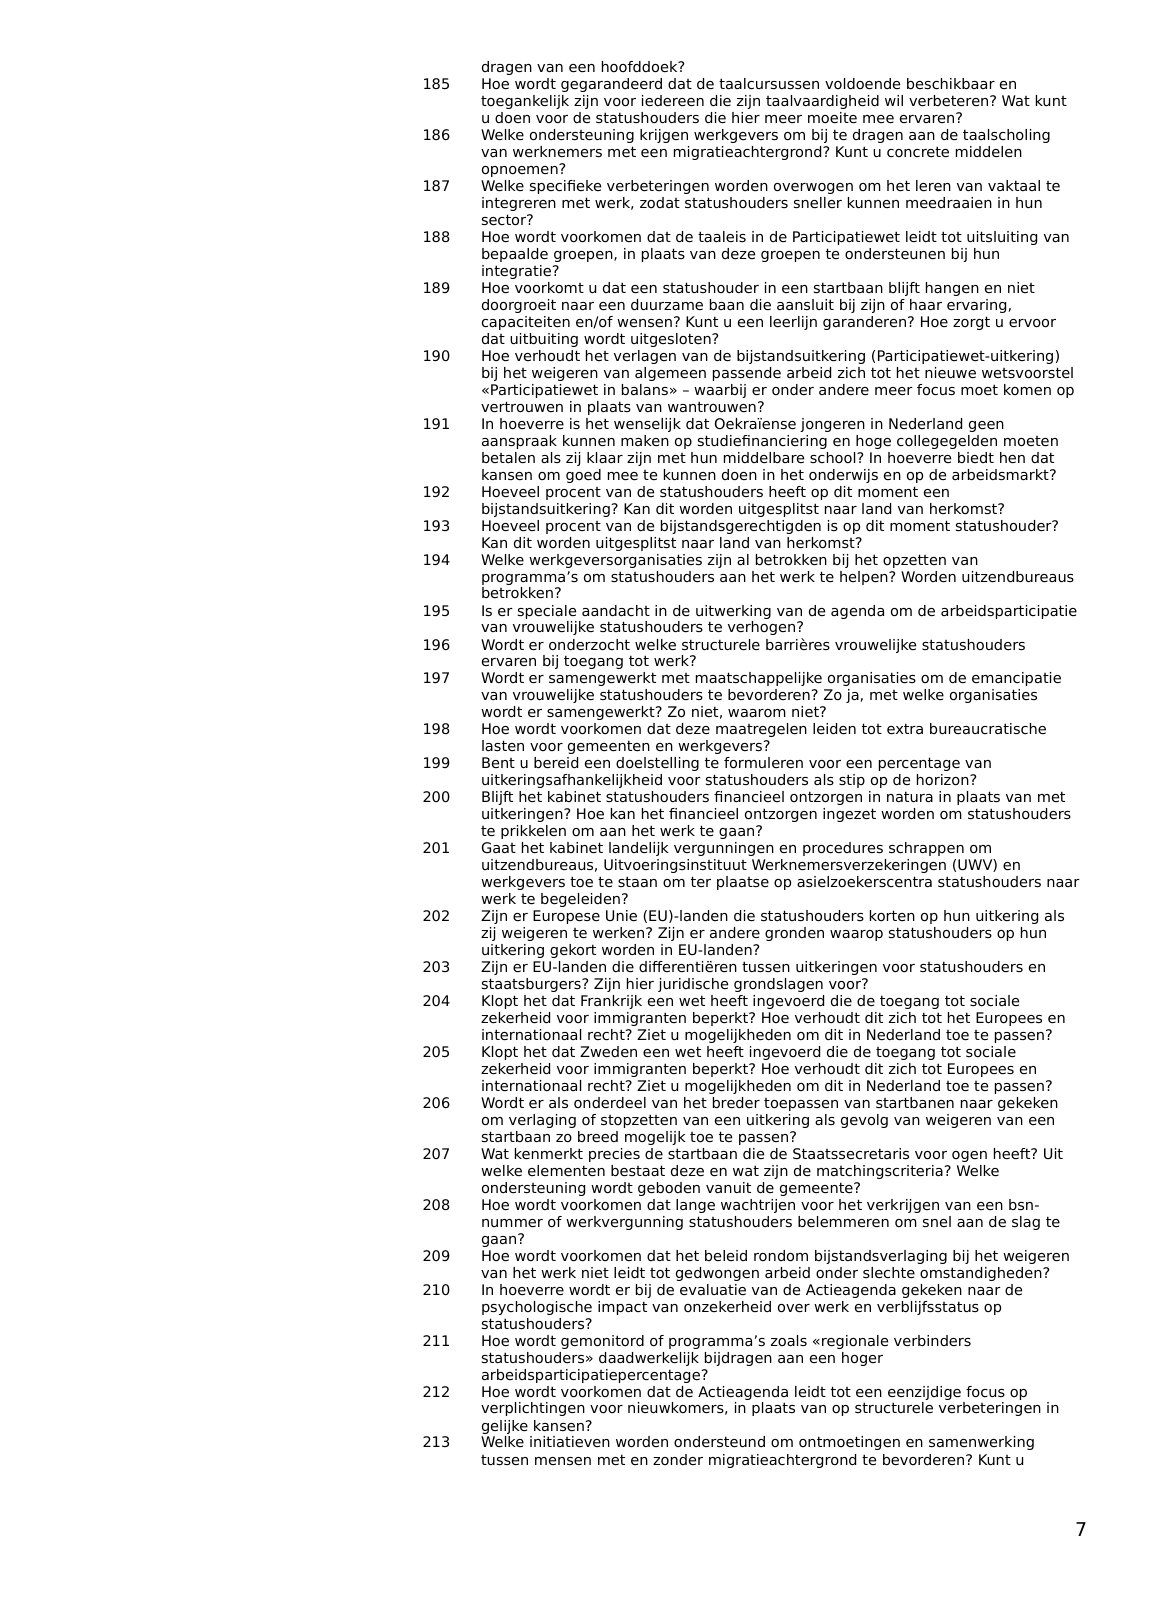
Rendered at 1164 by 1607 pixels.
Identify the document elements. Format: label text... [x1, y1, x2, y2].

table_cell 191 [422, 416, 475, 483]
table_cell Klopt het dat Zweden een wet heeft ingevoerd die de toegang tot sociale zekerheid voor immigranten beperkt? Hoe verhoudt dit zich tot Europees en internationaal recht? Ziet u mogelijkheden om dit in Nederland toe te passen? [475, 1044, 1087, 1095]
table_cell 202 [422, 908, 475, 959]
table_cell In hoeverre wordt er bij de evaluatie van de Actieagenda gekeken naar de psychologische impact van onzekerheid over werk en verblijfsstatus op statushouders? [475, 1282, 1087, 1332]
table_cell Hoe wordt voorkomen dat deze maatregelen leiden tot extra bureaucratische lasten voor gemeenten en werkgevers? [475, 721, 1087, 755]
table_cell 193 [422, 518, 475, 551]
table_cell Hoe wordt gegarandeerd dat de taalcursussen voldoende beschikbaar en toegankelijk zijn voor iedereen die zijn taalvaardigheid wil verbeteren? Wat kunt u doen voor de statushouders die hier meer moeite mee ervaren? [475, 76, 1087, 127]
table_cell 196 [422, 636, 475, 670]
table_cell 209 [422, 1248, 475, 1282]
table_cell Bent u bereid een doelstelling te formuleren voor een percentage van uitkeringsafhankelijkheid voor statushouders als stip op de horizon? [475, 755, 1087, 789]
table_cell Hoe wordt voorkomen dat het beleid rondom bijstandsverlaging bij het weigeren van het werk niet leidt tot gedwongen arbeid onder slechte omstandigheden? [475, 1248, 1087, 1282]
table_cell 195 [422, 603, 475, 636]
table_cell 206 [422, 1095, 475, 1146]
table_cell Hoe voorkomt u dat een statushouder in een startbaan blijft hangen en niet doorgroeit naar een duurzame baan die aansluit bij zijn of haar ervaring, capaciteiten en/of wensen? Kunt u een leerlijn garanderen? Hoe zorgt u ervoor dat uitbuiting wordt uitgesloten? [475, 280, 1087, 348]
table_cell Gaat het kabinet landelijk vergunningen en procedures schrappen om uitzendbureaus, Uitvoeringsinstituut Werknemersverzekeringen (UWV) en werkgevers toe te staan om ter plaatse op asielzoekerscentra statushouders naar werk te begeleiden? [475, 840, 1087, 908]
table_cell 200 [422, 789, 475, 840]
table_cell Blijft het kabinet statushouders financieel ontzorgen in natura in plaats van met uitkeringen? Hoe kan het financieel ontzorgen ingezet worden om statushouders te prikkelen om aan het werk te gaan? [475, 789, 1087, 840]
table_cell Hoeveel procent van de statushouders heeft op dit moment een bijstandsuitkering? Kan dit worden uitgesplitst naar land van herkomst? [475, 484, 1087, 517]
table_cell [422, 59, 475, 76]
table_cell 204 [422, 993, 475, 1044]
table_cell Welke werkgeversorganisaties zijn al betrokken bij het opzetten van programma’s om statushouders aan het werk te helpen? Worden uitzendbureaus betrokken? [475, 551, 1087, 602]
table_cell 198 [422, 721, 475, 755]
table_cell In hoeverre is het wenselijk dat Oekraïense jongeren in Nederland geen aanspraak kunnen maken op studiefinanciering en hoge collegegelden moeten betalen als zij klaar zijn met hun middelbare school? In hoeverre biedt hen dat kansen om goed mee te kunnen doen in het onderwijs en op de arbeidsmarkt? [475, 416, 1087, 483]
table_cell Hoe verhoudt het verlagen van de bijstandsuitkering (Participatiewet-uitkering) bij het weigeren van algemeen passende arbeid zich tot het nieuwe wetsvoorstel «Participatiewet in balans» – waarbij er onder andere meer focus moet komen op vertrouwen in plaats van wantrouwen? [475, 348, 1087, 416]
table_cell Welke specifieke verbeteringen worden overwogen om het leren van vaktaal te integreren met werk, zodat statushouders sneller kunnen meedraaien in hun sector? [475, 178, 1087, 229]
table_cell 203 [422, 959, 475, 993]
table_cell Welke initiatieven worden ondersteund om ontmoetingen en samenwerking tussen mensen met en zonder migratieachtergrond te bevorderen? Kunt u [475, 1434, 1087, 1468]
table_cell 208 [422, 1197, 475, 1248]
table_cell 185 [422, 76, 475, 127]
table_cell Is er speciale aandacht in de uitwerking van de agenda om de arbeidsparticipatie van vrouwelijke statushouders te verhogen? [475, 603, 1087, 636]
table_cell 194 [422, 551, 475, 602]
table_cell Zijn er Europese Unie (EU)-landen die statushouders korten op hun uitkering als zij weigeren te werken? Zijn er andere gronden waarop statushouders op hun uitkering gekort worden in EU-landen? [475, 908, 1087, 959]
table_cell Wordt er onderzocht welke structurele barrières vrouwelijke statushouders ervaren bij toegang tot werk? [475, 636, 1087, 670]
table_cell Hoe wordt voorkomen dat lange wachtrijen voor het verkrijgen van een bsn-nummer of werkvergunning statushouders belemmeren om snel aan de slag te gaan? [475, 1197, 1087, 1248]
table_cell Wordt er als onderdeel van het breder toepassen van startbanen naar gekeken om verlaging of stopzetten van een uitkering als gevolg van weigeren van een startbaan zo breed mogelijk toe te passen? [475, 1095, 1087, 1146]
table_cell Hoeveel procent van de bijstandsgerechtigden is op dit moment statushouder? Kan dit worden uitgesplitst naar land van herkomst? [475, 518, 1087, 551]
table_cell 213 [422, 1434, 475, 1468]
table_cell 205 [422, 1044, 475, 1095]
table_cell 197 [422, 670, 475, 721]
table_cell 189 [422, 280, 475, 348]
table_cell 212 [422, 1384, 475, 1434]
table_cell Klopt het dat Frankrijk een wet heeft ingevoerd die de toegang tot sociale zekerheid voor immigranten beperkt? Hoe verhoudt dit zich tot het Europees en internationaal recht? Ziet u mogelijkheden om dit in Nederland toe te passen? [475, 993, 1087, 1044]
table_cell Hoe wordt gemonitord of programma’s zoals «regionale verbinders statushouders» daadwerkelijk bijdragen aan een hoger arbeidsparticipatiepercentage? [475, 1333, 1087, 1383]
table_cell 201 [422, 840, 475, 908]
table_cell 211 [422, 1333, 475, 1383]
table_cell 187 [422, 178, 475, 229]
table_cell 199 [422, 755, 475, 789]
table_cell Zijn er EU-landen die differentiëren tussen uitkeringen voor statushouders en staatsburgers? Zijn hier juridische grondslagen voor? [475, 959, 1087, 993]
table_cell 207 [422, 1146, 475, 1197]
table_cell 190 [422, 348, 475, 416]
table_cell 192 [422, 484, 475, 517]
table_cell Hoe wordt voorkomen dat de Actieagenda leidt tot een eenzijdige focus op verplichtingen voor nieuwkomers, in plaats van op structurele verbeteringen in gelijke kansen? [475, 1384, 1087, 1434]
table_cell dragen van een hoofddoek? [475, 59, 1087, 76]
table_cell 188 [422, 229, 475, 280]
table_cell Wordt er samengewerkt met maatschappelijke organisaties om de emancipatie van vrouwelijke statushouders te bevorderen? Zo ja, met welke organisaties wordt er samengewerkt? Zo niet, waarom niet? [475, 670, 1087, 721]
table_cell Hoe wordt voorkomen dat de taaleis in de Participatiewet leidt tot uitsluiting van bepaalde groepen, in plaats van deze groepen te ondersteunen bij hun integratie? [475, 229, 1087, 280]
table_cell Welke ondersteuning krijgen werkgevers om bij te dragen aan de taalscholing van werknemers met een migratieachtergrond? Kunt u concrete middelen opnoemen? [475, 127, 1087, 178]
table_cell 186 [422, 127, 475, 178]
table_cell 210 [422, 1282, 475, 1332]
table_cell Wat kenmerkt precies de startbaan die de Staatssecretaris voor ogen heeft? Uit welke elementen bestaat deze en wat zijn de matchingscriteria? Welke ondersteuning wordt geboden vanuit de gemeente? [475, 1146, 1087, 1197]
